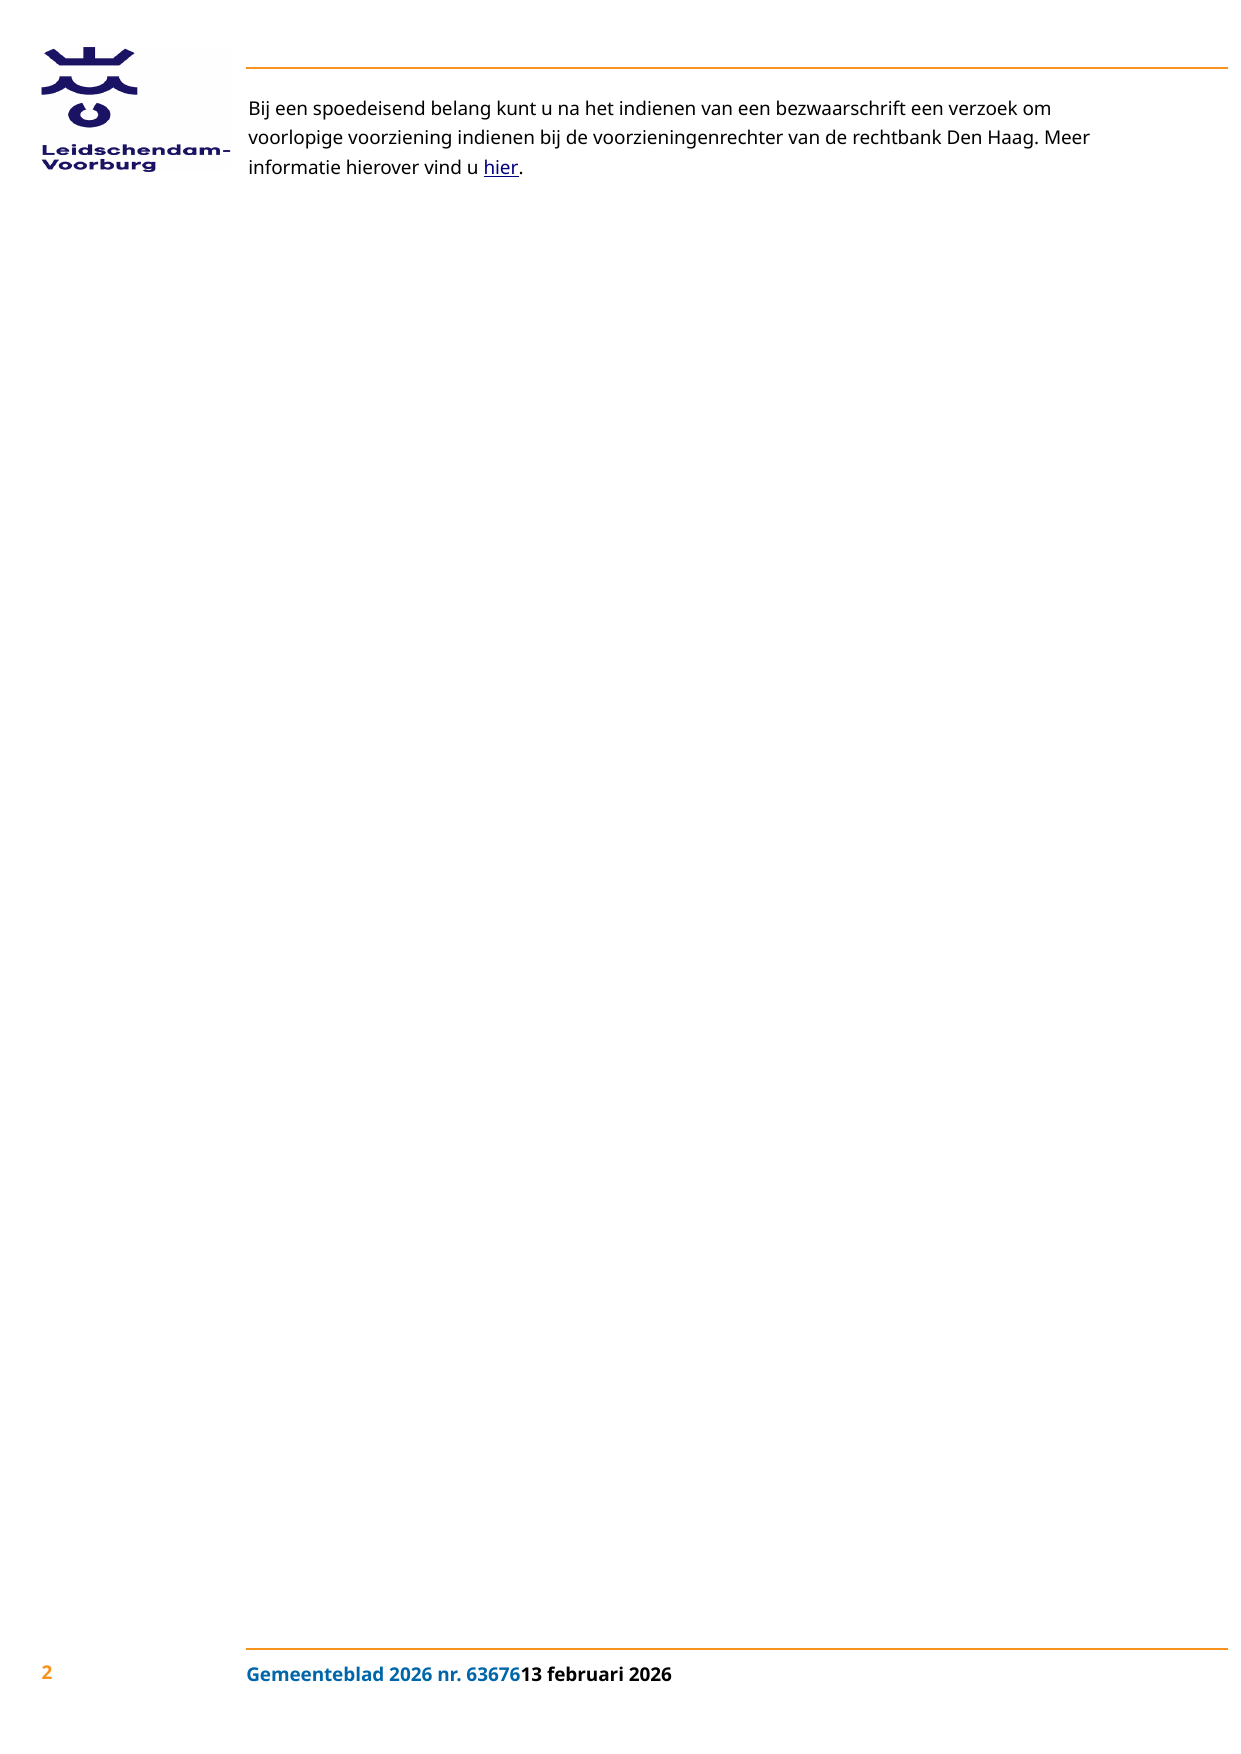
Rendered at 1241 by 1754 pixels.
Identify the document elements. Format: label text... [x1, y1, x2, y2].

picture [41, 47, 231, 172]
text Bij een spoedeisend belang kunt u na het indienen van een bezwaarschrift een verzoek om voorlopige voorziening indienen bij de voorzieningenrechter van de rechtbank Den Haag. Meer informatie hierover vind u hier. [248, 95, 1152, 180]
